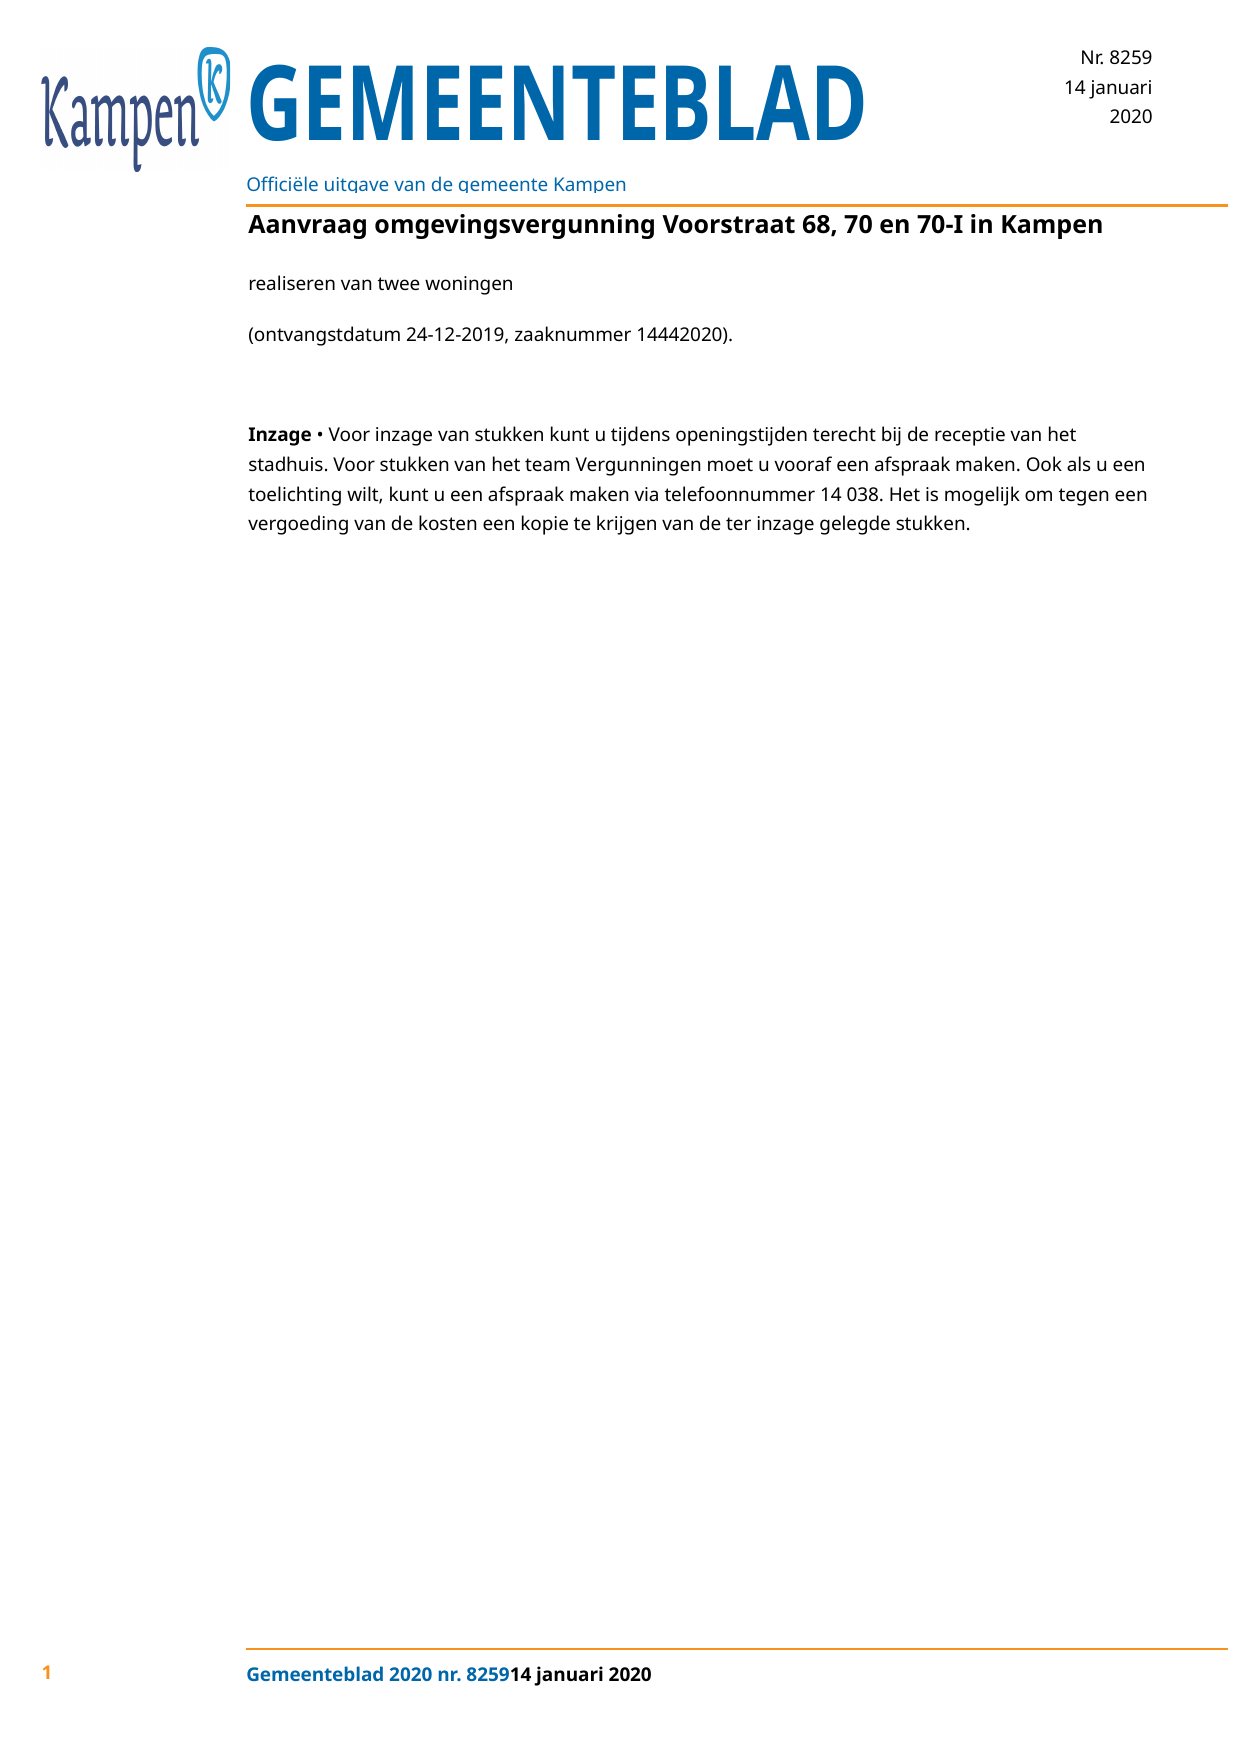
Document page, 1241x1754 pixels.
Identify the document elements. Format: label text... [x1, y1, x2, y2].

picture [41, 47, 231, 172]
text realiseren van twee woningen [248, 270, 1152, 296]
text Inzage • Voor inzage van stukken kunt u tijdens openingstijden terecht bij de receptie van het stadhuis. Voor stukken van het team Vergunningen moet u vooraf een afspraak maken. Ook als u een toelichting wilt, kunt u een afspraak maken via telefoonnummer 14 038. Het is mogelijk om tegen een vergoeding van de kosten een kopie te krijgen van de ter inzage gelegde stukken. [248, 422, 1152, 536]
text (ontvangstdatum 24-12-2019, zaaknummer 14442020). [248, 321, 1152, 346]
text Aanvraag omgevingsvergunning Voorstraat 68, 70 en 70-I in Kampen [248, 207, 1152, 241]
